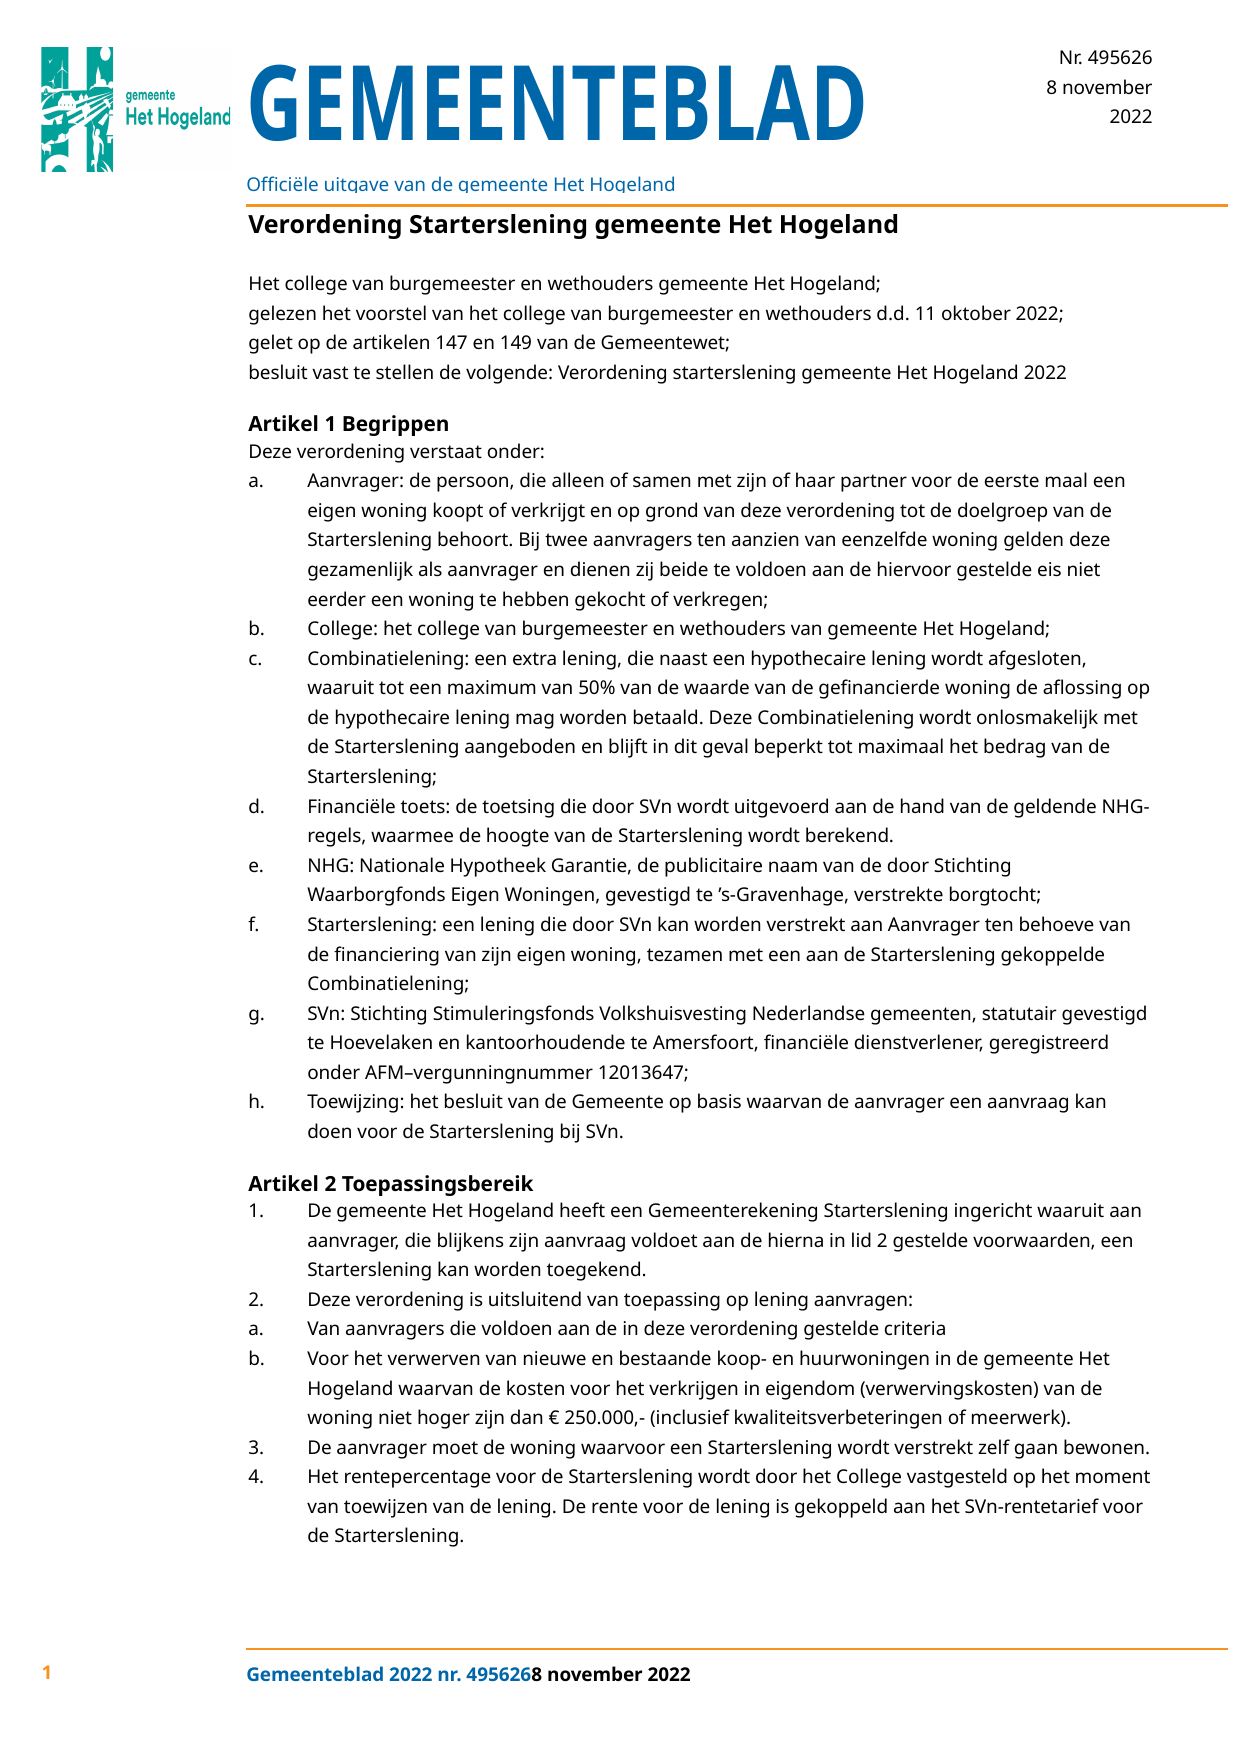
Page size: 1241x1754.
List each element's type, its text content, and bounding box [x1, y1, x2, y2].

text Deze verordening verstaat onder: [248, 438, 1152, 464]
text gelezen het voorstel van het college van burgemeester en wethouders d.d. 11 oktober 2022; [248, 300, 1152, 326]
text gelet op de artikelen 147 en 149 van de Gemeentewet; [248, 329, 1152, 355]
list Financiële toets: de toetsing die door SVn wordt uitgevoerd aan de hand van de geldende NHG-regels, waarmee de hoogte van de Starterslening wordt berekend. [248, 793, 1152, 848]
list Combinatielening: een extra lening, die naast een hypothecaire lening wordt afgesloten, waaruit tot een maximum van 50% van de waarde van de gefinancierde woning de aflossing op de hypothecaire lening mag worden betaald. Deze Combinatielening wordt onlosmakelijk met de Starterslening aangeboden en blijft in dit geval beperkt tot maximaal het bedrag van de Starterslening; [248, 645, 1152, 789]
text Artikel 1 Begrippen [248, 409, 1152, 438]
text besluit vast te stellen de volgende: Verordening starterslening gemeente Het Hogeland 2022 [248, 359, 1152, 385]
list Deze verordening is uitsluitend van toepassing op lening aanvragen: [248, 1286, 1152, 1312]
list Voor het verwerven van nieuwe en bestaande koop- en huurwoningen in de gemeente Het Hogeland waarvan de kosten voor het verkrijgen in eigendom (verwervingskosten) van de woning niet hoger zijn dan € 250.000,- (inclusief kwaliteitsverbeteringen of meerwerk). [248, 1345, 1152, 1430]
text Het college van burgemeester en wethouders gemeente Het Hogeland; [248, 270, 1152, 296]
list NHG: Nationale Hypotheek Garantie, de publicitaire naam van de door Stichting Waarborgfonds Eigen Woningen, gevestigd te ’s-Gravenhage, verstrekte borgtocht; [248, 852, 1152, 907]
list College: het college van burgemeester en wethouders van gemeente Het Hogeland; [248, 615, 1152, 641]
list SVn: Stichting Stimuleringsfonds Volkshuisvesting Nederlandse gemeenten, statutair gevestigd te Hoevelaken en kantoorhoudende te Amersfoort, financiële dienstverlener, geregistreerd onder AFM–vergunningnummer 12013647; [248, 1000, 1152, 1085]
list Toewijzing: het besluit van de Gemeente op basis waarvan de aanvrager een aanvraag kan doen voor de Starterslening bij SVn. [248, 1089, 1152, 1144]
text Artikel 2 Toepassingsbereik [248, 1169, 1152, 1197]
list De gemeente Het Hogeland heeft een Gemeenterekening Starterslening ingericht waaruit aan aanvrager, die blijkens zijn aanvraag voldoet aan de hierna in lid 2 gestelde voorwaarden, een Starterslening kan worden toegekend. [248, 1197, 1152, 1282]
list Het rentepercentage voor de Starterslening wordt door het College vastgesteld op het moment van toewijzen van de lening. De rente voor de lening is gekoppeld aan het SVn-rentetarief voor de Starterslening. [248, 1463, 1152, 1548]
list Aanvrager: de persoon, die alleen of samen met zijn of haar partner voor de eerste maal een eigen woning koopt of verkrijgt en op grond van deze verordening tot de doelgroep van de Starterslening behoort. Bij twee aanvragers ten aanzien van eenzelfde woning gelden deze gezamenlijk als aanvrager en dienen zij beide te voldoen aan de hiervoor gestelde eis niet eerder een woning te hebben gekocht of verkregen; [248, 467, 1152, 612]
text Verordening Starterslening gemeente Het Hogeland [248, 207, 1152, 241]
list Starterslening: een lening die door SVn kan worden verstrekt aan Aanvrager ten behoeve van de financiering van zijn eigen woning, tezamen met een aan de Starterslening gekoppelde Combinatielening; [248, 911, 1152, 996]
picture [41, 47, 231, 172]
list Van aanvragers die voldoen aan de in deze verordening gestelde criteria [248, 1316, 1152, 1341]
list De aanvrager moet de woning waarvoor een Starterslening wordt verstrekt zelf gaan bewonen. [248, 1434, 1152, 1459]
